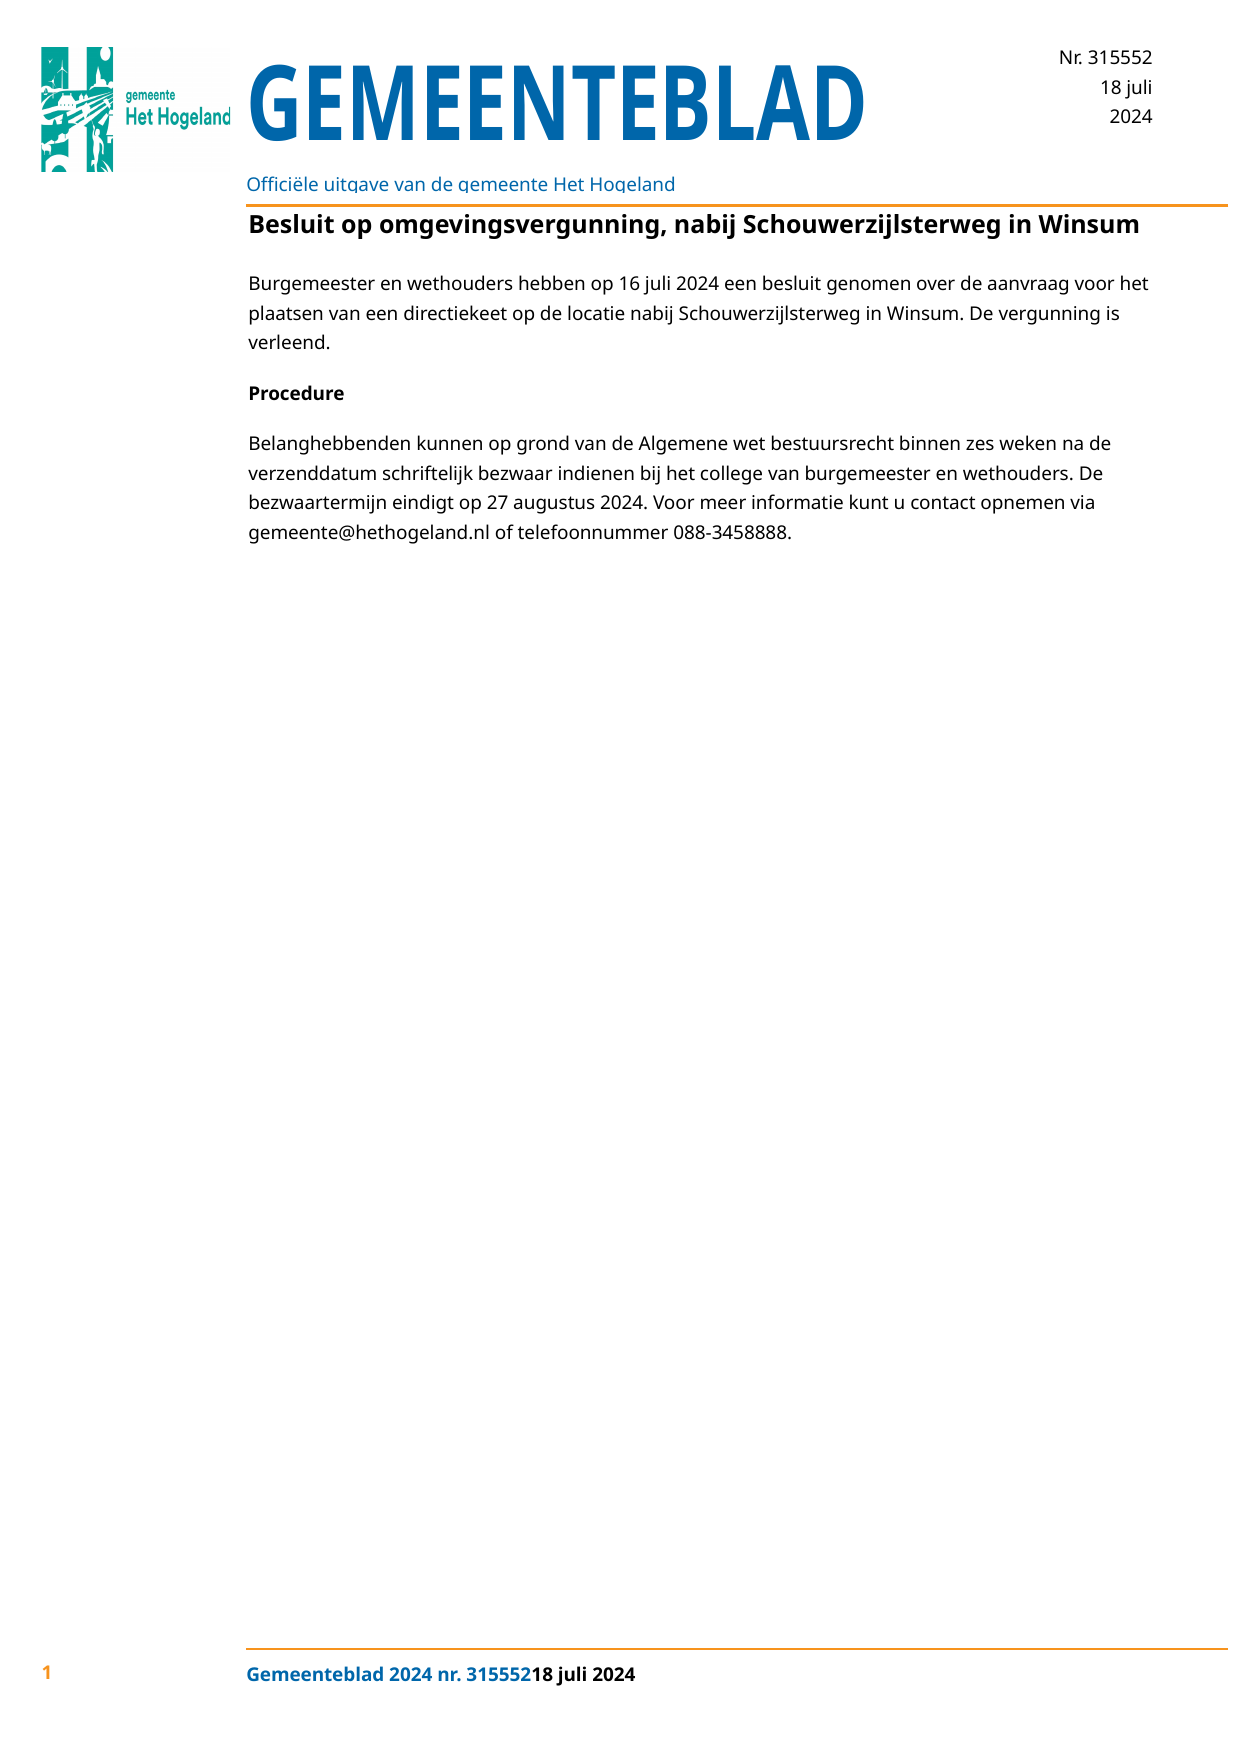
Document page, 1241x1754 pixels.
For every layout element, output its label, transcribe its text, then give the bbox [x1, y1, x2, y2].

text Belanghebbenden kunnen op grond van de Algemene wet bestuursrecht binnen zes weken na de verzenddatum schriftelijk bezwaar indienen bij het college van burgemeester en wethouders. De bezwaartermijn eindigt op 27 augustus 2024. Voor meer informatie kunt u contact opnemen via gemeente@hethogeland.nl of telefoonnummer 088-3458888. [248, 430, 1152, 545]
text Burgemeester en wethouders hebben op 16 juli 2024 een besluit genomen over de aanvraag voor het plaatsen van een directiekeet op de locatie nabij Schouwerzijlsterweg in Winsum. De vergunning is verleend. [248, 270, 1152, 355]
text Besluit op omgevingsvergunning, nabij Schouwerzijlsterweg in Winsum [248, 207, 1152, 241]
picture [41, 47, 231, 172]
text Procedure [248, 380, 1152, 406]
